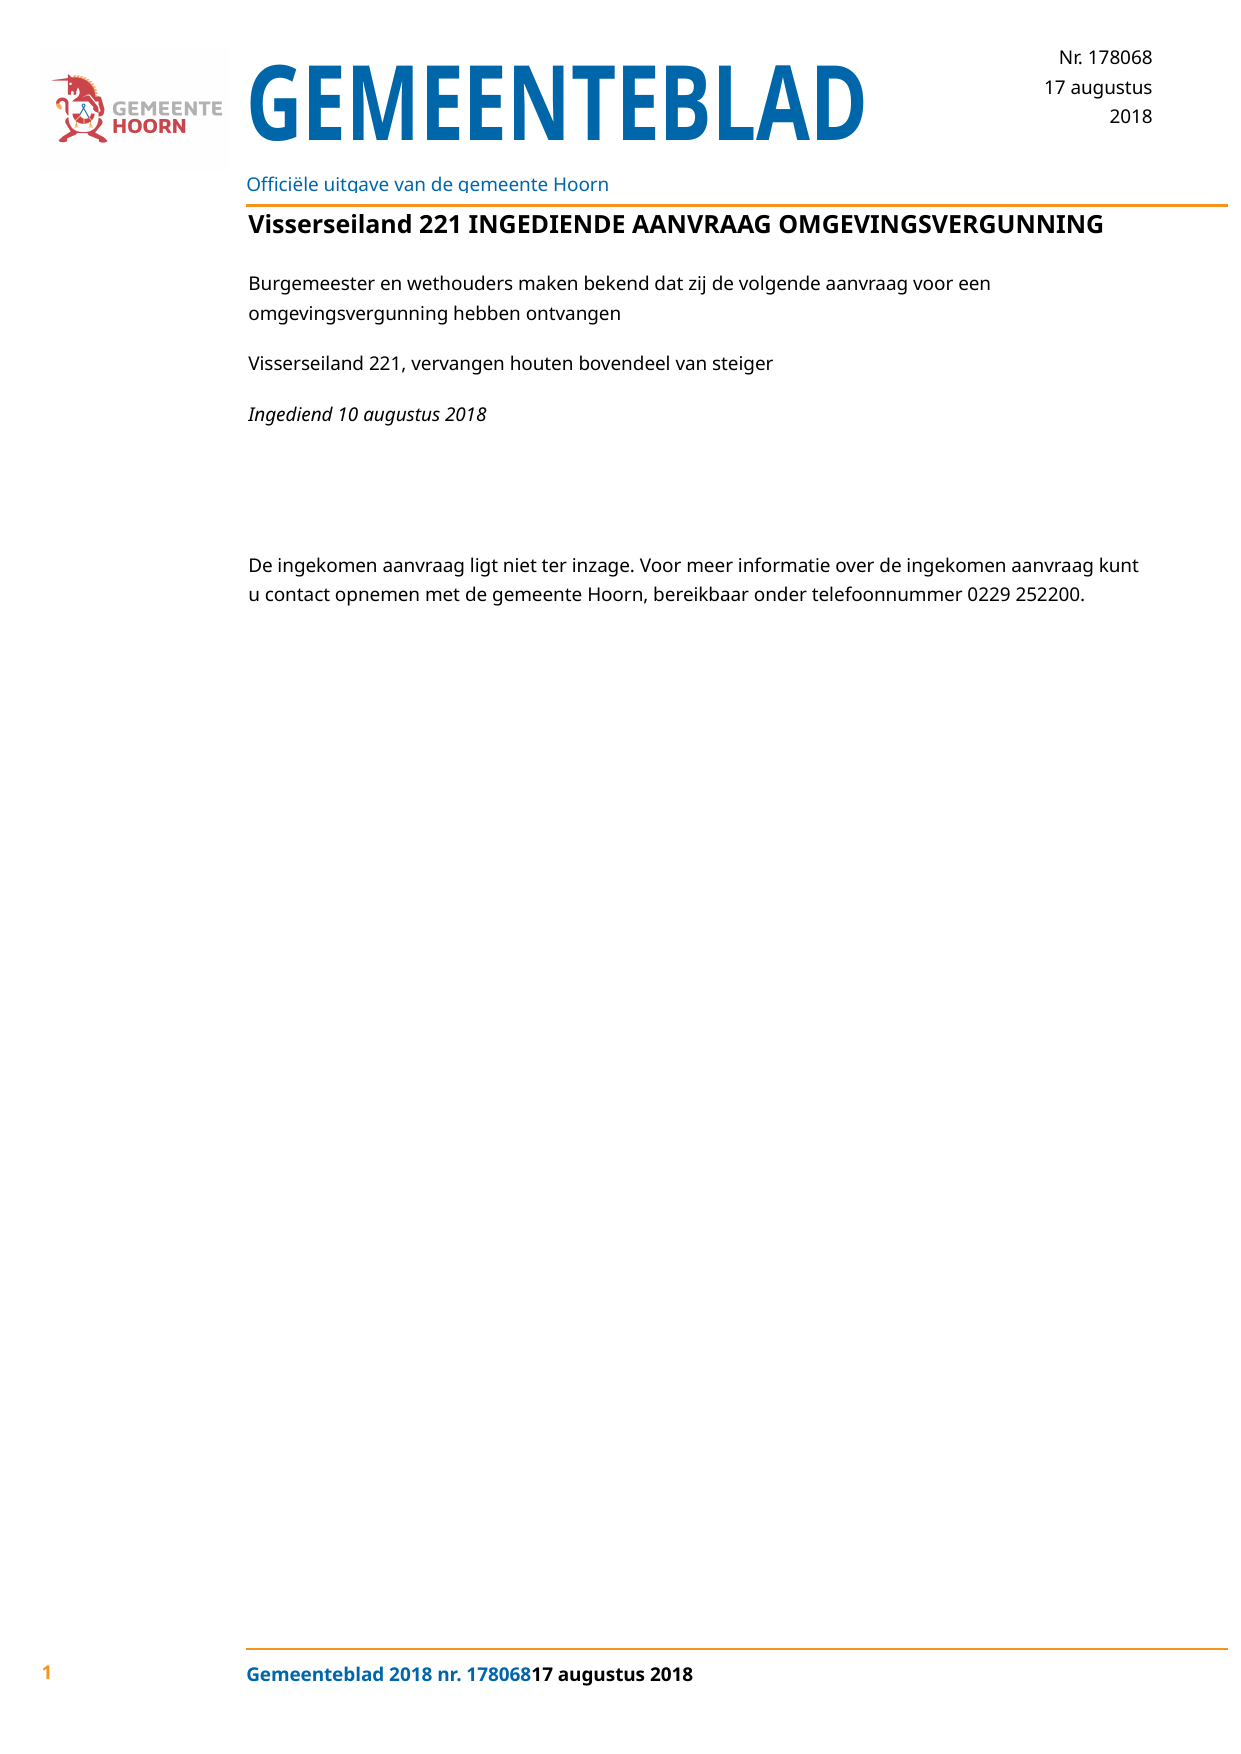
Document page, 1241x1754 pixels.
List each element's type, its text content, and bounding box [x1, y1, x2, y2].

text De ingekomen aanvraag ligt niet ter inzage. Voor meer informatie over de ingekomen aanvraag kunt u contact opnemen met de gemeente Hoorn, bereikbaar onder telefoonnummer 0229 252200. [248, 552, 1152, 607]
text Visserseiland 221, vervangen houten bovendeel van steiger [248, 350, 1152, 376]
text Ingediend 10 augustus 2018 [248, 401, 1152, 426]
picture [41, 47, 231, 172]
text Visserseiland 221 INGEDIENDE AANVRAAG OMGEVINGSVERGUNNING [248, 207, 1152, 241]
text Burgemeester en wethouders maken bekend dat zij de volgende aanvraag voor een omgevingsvergunning hebben ontvangen [248, 270, 1152, 326]
